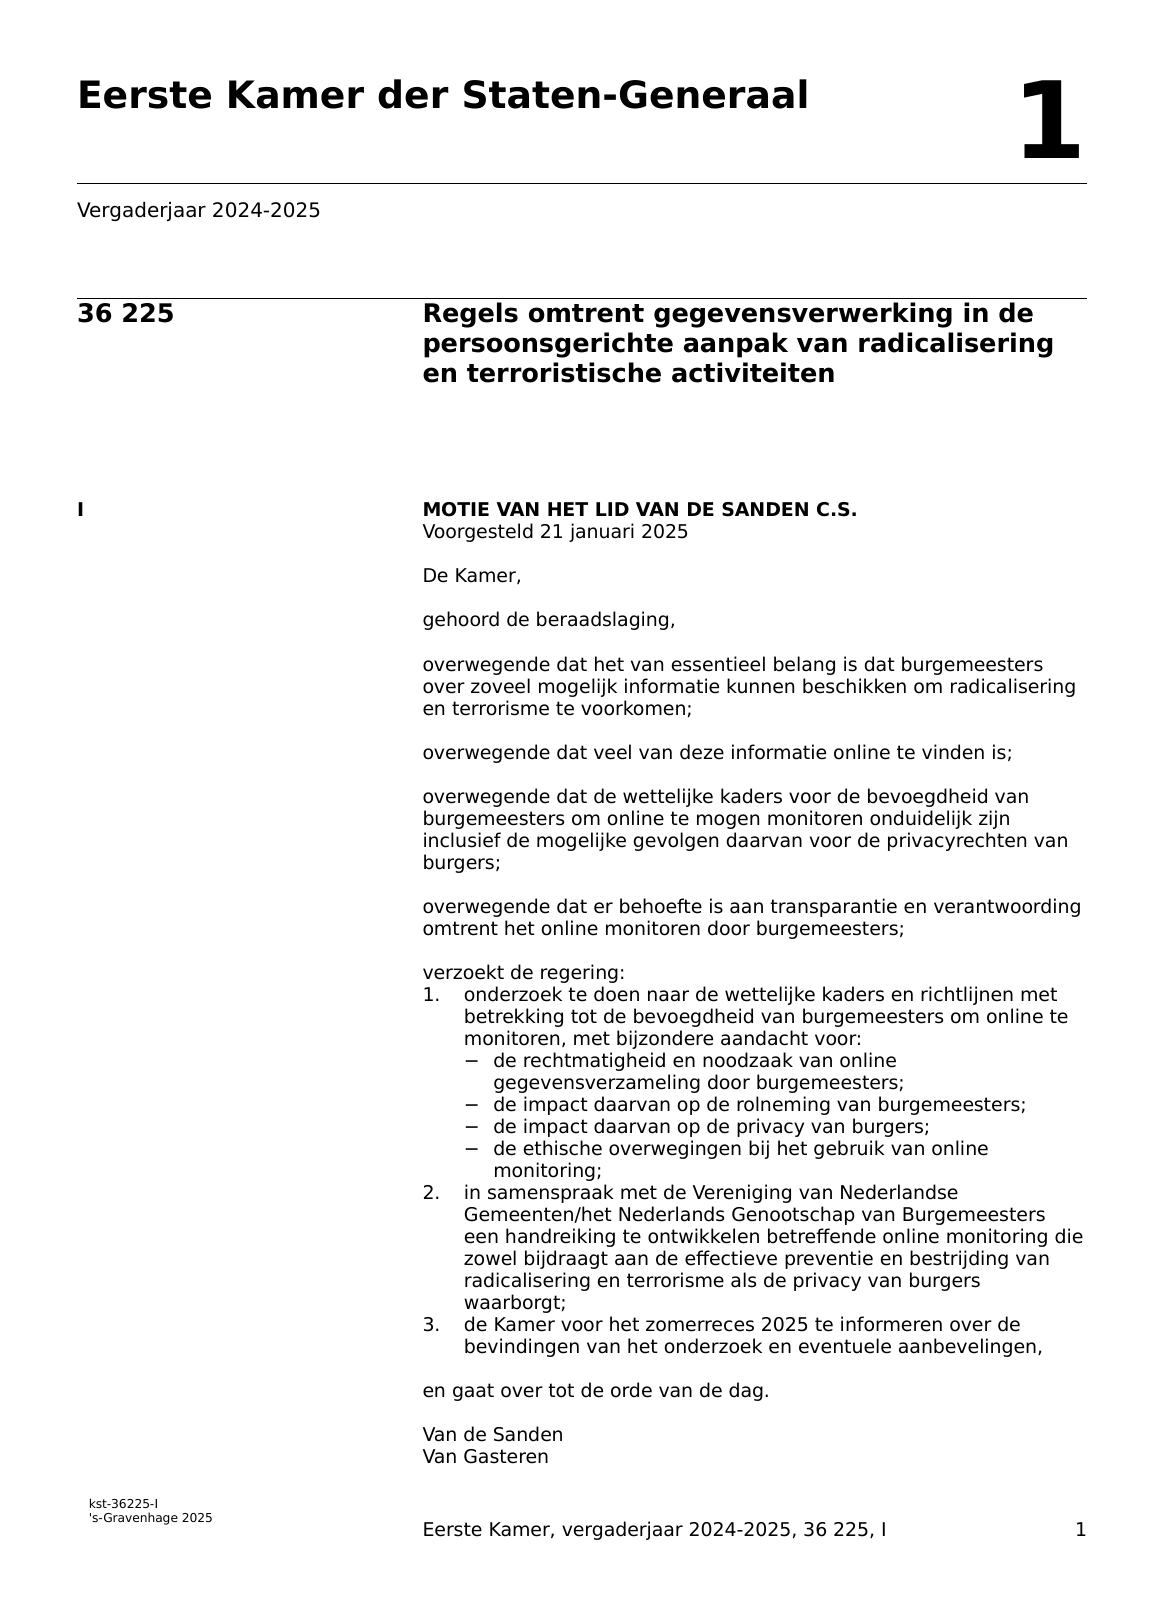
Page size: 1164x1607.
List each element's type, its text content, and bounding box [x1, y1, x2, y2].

text gehoord de beraadslaging, [422, 609, 1087, 631]
table_header Eerste Kamer der Staten-Generaal [77, 59, 886, 183]
text verzoekt de regering: [422, 962, 1087, 984]
text en gaat over tot de orde van de dag. [422, 1380, 1087, 1402]
subtitle I MOTIE VAN HET LID VAN DE SANDEN C.S. [77, 499, 1087, 521]
text − de ethische overwegingen bij het gebruik van online monitoring; [464, 1138, 1087, 1182]
text Van de Sanden [422, 1424, 1087, 1446]
text 's-Gravenhage 2025 [88, 1511, 323, 1525]
text − de impact daarvan op de privacy van burgers; [464, 1116, 1087, 1138]
table_cell Vergaderjaar 2024-2025 [77, 184, 1087, 298]
text − de rechtmatigheid en noodzaak van online gegevensverzameling door burgemeesters; [464, 1050, 1087, 1094]
text Voorgesteld 21 januari 2025 [422, 521, 1087, 543]
text overwegende dat het van essentieel belang is dat burgemeesters over zoveel mogelijk informatie kunnen beschikken om radicalisering en terrorisme te voorkomen; [422, 653, 1087, 719]
text overwegende dat er behoefte is aan transparantie en verantwoording omtrent het online monitoren door burgemeesters; [422, 896, 1087, 940]
text overwegende dat de wettelijke kaders voor de bevoegdheid van burgemeesters om online te mogen monitoren onduidelijk zijn inclusief de mogelijke gevolgen daarvan voor de privacyrechten van burgers; [422, 786, 1087, 874]
text − de impact daarvan op de rolneming van burgemeesters; [464, 1094, 1087, 1116]
subtitle 36 225 Regels omtrent gegevensverwerking in de persoonsgerichte aanpak van radicalisering en terroristische activiteiten [77, 299, 1087, 388]
text overwegende dat veel van deze informatie online te vinden is; [422, 742, 1087, 764]
text 2. in samenspraak met de Vereniging van Nederlandse Gemeenten/het Nederlands Genootschap van Burgemeesters een handreiking te ontwikkelen betreffende online monitoring die zowel bijdraagt aan de effectieve preventie en bestrijding van radicalisering en terrorisme als de privacy van burgers waarborgt; [422, 1182, 1087, 1314]
text 3. de Kamer voor het zomerreces 2025 te informeren over de bevindingen van het onderzoek en eventuele aanbevelingen, [422, 1314, 1087, 1358]
text De Kamer, [422, 565, 1087, 587]
text kst-36225-I [88, 1497, 323, 1511]
text 1. onderzoek te doen naar de wettelijke kaders en richtlijnen met betrekking tot de bevoegdheid van burgemeesters om online te monitoren, met bijzondere aandacht voor: [422, 984, 1087, 1050]
table_header 1 [886, 59, 1087, 183]
text Van Gasteren [422, 1446, 1087, 1468]
